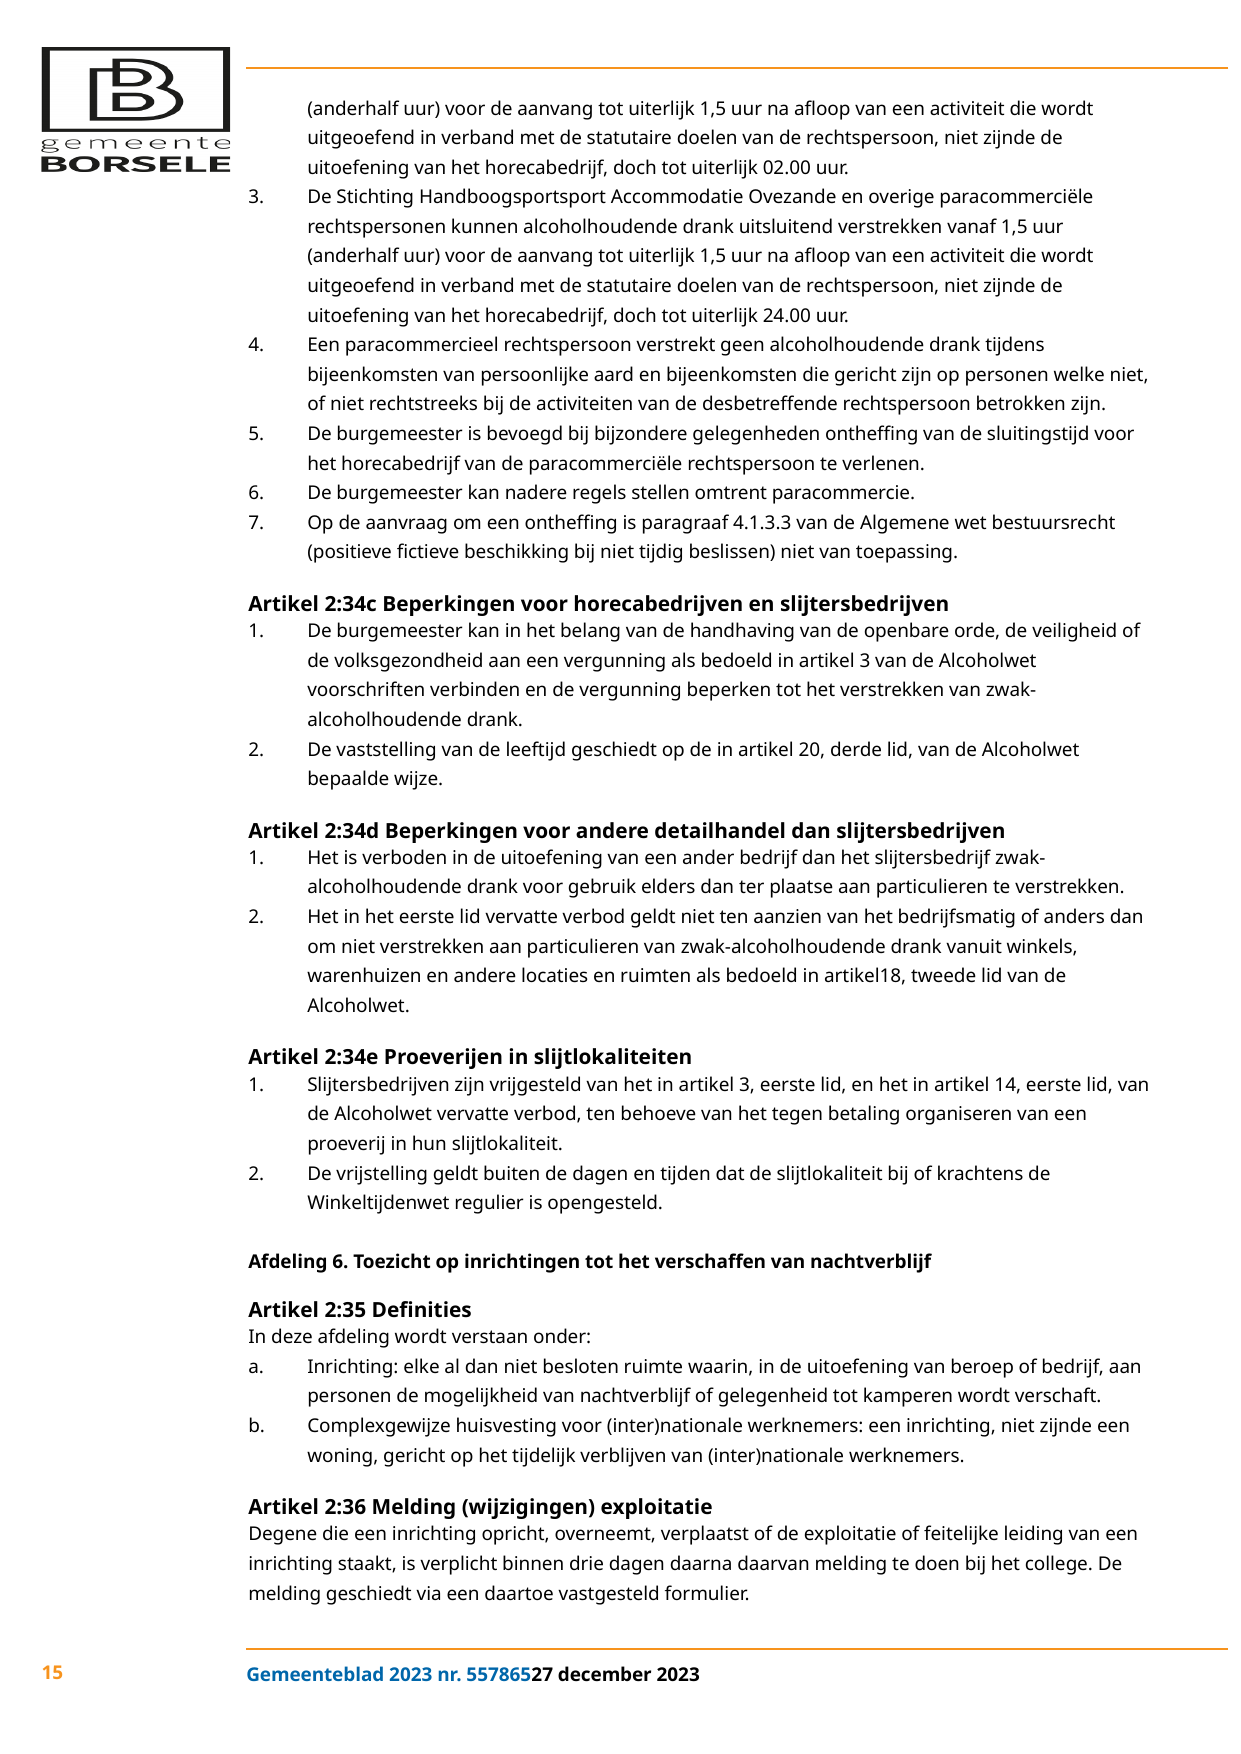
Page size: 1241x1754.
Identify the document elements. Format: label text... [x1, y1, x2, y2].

list Inrichting: elke al dan niet besloten ruimte waarin, in de uitoefening van beroep of bedrijf, aan personen de mogelijkheid van nachtverblijf of gelegenheid tot kamperen wordt verschaft. [248, 1353, 1152, 1408]
list De burgemeester kan nadere regels stellen omtrent paracommercie. [248, 479, 1152, 505]
list Op de aanvraag om een ontheffing is paragraaf 4.1.3.3 van de Algemene wet bestuursrecht (positieve fictieve beschikking bij niet tijdig beslissen) niet van toepassing. [248, 509, 1152, 564]
list De vrijstelling geldt buiten de dagen en tijden dat de slijtlokaliteit bij of krachtens de Winkeltijdenwet regulier is opengesteld. [248, 1160, 1152, 1215]
list Het in het eerste lid vervatte verbod geldt niet ten aanzien van het bedrijfsmatig of anders dan om niet verstrekken aan particulieren van zwak-alcoholhoudende drank vanuit winkels, warenhuizen en andere locaties en ruimten als bedoeld in artikel18, tweede lid van de Alcoholwet. [248, 903, 1152, 1018]
list Slijtersbedrijven zijn vrijgesteld van het in artikel 3, eerste lid, en het in artikel 14, eerste lid, van de Alcoholwet vervatte verbod, ten behoeve van het tegen betaling organiseren van een proeverij in hun slijtlokaliteit. [248, 1071, 1152, 1156]
text Afdeling 6. Toezicht op inrichtingen tot het verschaffen van nachtverblijf [248, 1248, 1152, 1274]
text Artikel 2:34c Beperkingen voor horecabedrijven en slijtersbedrijven [248, 589, 1152, 617]
text Artikel 2:35 Definities [248, 1295, 1152, 1323]
text Degene die een inrichting opricht, overneemt, verplaatst of de exploitatie of feitelijke leiding van een inrichting staakt, is verplicht binnen drie dagen daarna daarvan melding te doen bij het college. De melding geschiedt via een daartoe vastgesteld formulier. [248, 1521, 1152, 1606]
list (anderhalf uur) voor de aanvang tot uiterlijk 1,5 uur na afloop van een activiteit die wordt uitgeoefend in verband met de statutaire doelen van de rechtspersoon, niet zijnde de uitoefening van het horecabedrijf, doch tot uiterlijk 02.00 uur. [248, 95, 1152, 180]
list De burgemeester kan in het belang van de handhaving van de openbare orde, de veiligheid of de volksgezondheid aan een vergunning als bedoeld in artikel 3 van de Alcoholwet voorschriften verbinden en de vergunning beperken tot het verstrekken van zwak-alcoholhoudende drank. [248, 617, 1152, 732]
list Een paracommercieel rechtspersoon verstrekt geen alcoholhoudende drank tijdens bijeenkomsten van persoonlijke aard en bijeenkomsten die gericht zijn op personen welke niet, of niet rechtstreeks bij de activiteiten van de desbetreffende rechtspersoon betrokken zijn. [248, 331, 1152, 416]
text Artikel 2:36 Melding (wijzigingen) exploitatie [248, 1492, 1152, 1521]
text In deze afdeling wordt verstaan onder: [248, 1323, 1152, 1349]
list De Stichting Handboogsportsport Accommodatie Ovezande en overige paracommerciële rechtspersonen kunnen alcoholhoudende drank uitsluitend verstrekken vanaf 1,5 uur (anderhalf uur) voor de aanvang tot uiterlijk 1,5 uur na afloop van een activiteit die wordt uitgeoefend in verband met de statutaire doelen van de rechtspersoon, niet zijnde de uitoefening van het horecabedrijf, doch tot uiterlijk 24.00 uur. [248, 183, 1152, 328]
picture [41, 47, 231, 172]
text Artikel 2:34e Proeverijen in slijtlokaliteiten [248, 1042, 1152, 1071]
list Complexgewijze huisvesting voor (inter)nationale werknemers: een inrichting, niet zijnde een woning, gericht op het tijdelijk verblijven van (inter)nationale werknemers. [248, 1412, 1152, 1467]
list De burgemeester is bevoegd bij bijzondere gelegenheden ontheffing van de sluitingstijd voor het horecabedrijf van de paracommerciële rechtspersoon te verlenen. [248, 420, 1152, 476]
list De vaststelling van de leeftijd geschiedt op de in artikel 20, derde lid, van de Alcoholwet bepaalde wijze. [248, 736, 1152, 791]
text Artikel 2:34d Beperkingen voor andere detailhandel dan slijtersbedrijven [248, 816, 1152, 844]
list Het is verboden in de uitoefening van een ander bedrijf dan het slijtersbedrijf zwak-alcoholhoudende drank voor gebruik elders dan ter plaatse aan particulieren te verstrekken. [248, 844, 1152, 899]
